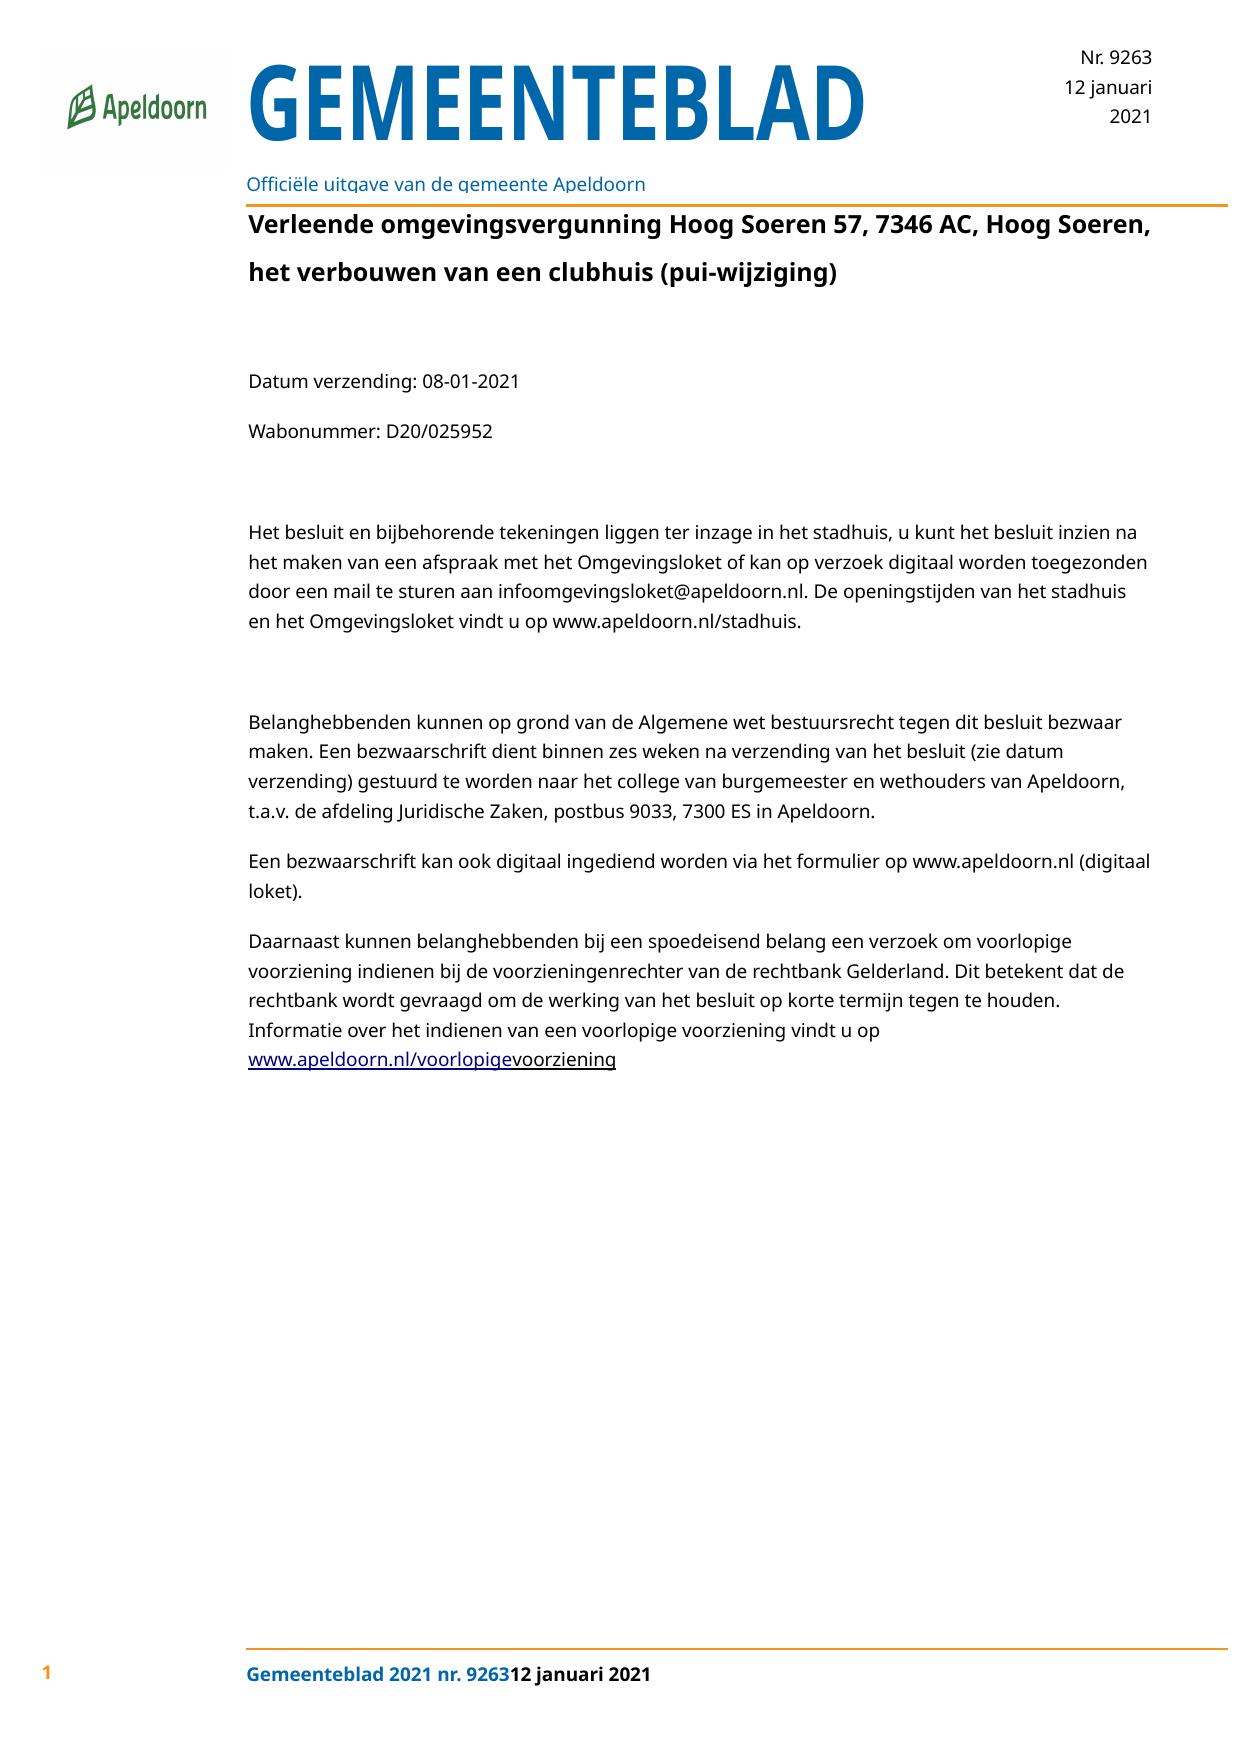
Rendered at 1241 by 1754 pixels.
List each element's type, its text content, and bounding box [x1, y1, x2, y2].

text Het besluit en bijbehorende tekeningen liggen ter inzage in het stadhuis, u kunt het besluit inzien na het maken van een afspraak met het Omgevingsloket of kan op verzoek digitaal worden toegezonden door een mail te sturen aan infoomgevingsloket@apeldoorn.nl. De openingstijden van het stadhuis en het Omgevingsloket vindt u op www.apeldoorn.nl/stadhuis. [248, 519, 1152, 634]
text Verleende omgevingsvergunning Hoog Soeren 57, 7346 AC, Hoog Soeren, het verbouwen van een clubhuis (pui-wijziging) [248, 207, 1152, 288]
text Datum verzending: 08-01-2021 [248, 368, 1152, 394]
text Een bezwaarschrift kan ook digitaal ingediend worden via het formulier op www.apeldoorn.nl (digitaal loket). [248, 848, 1152, 904]
text Daarnaast kunnen belanghebbenden bij een spoedeisend belang een verzoek om voorlopige voorziening indienen bij de voorzieningenrechter van de rechtbank Gelderland. Dit betekent dat de rechtbank wordt gevraagd om de werking van het besluit op korte termijn tegen te houden. Informatie over het indienen van een voorlopige voorziening vindt u op www.apeldoorn.nl/voorlopigevoorziening [248, 928, 1152, 1072]
picture [41, 47, 231, 172]
text Wabonummer: D20/025952 [248, 419, 1152, 444]
text Belanghebbenden kunnen op grond van de Algemene wet bestuursrecht tegen dit besluit bezwaar maken. Een bezwaarschrift dient binnen zes weken na verzending van het besluit (zie datum verzending) gestuurd te worden naar het college van burgemeester en wethouders van Apeldoorn, t.a.v. de afdeling Juridische Zaken, postbus 9033, 7300 ES in Apeldoorn. [248, 709, 1152, 824]
